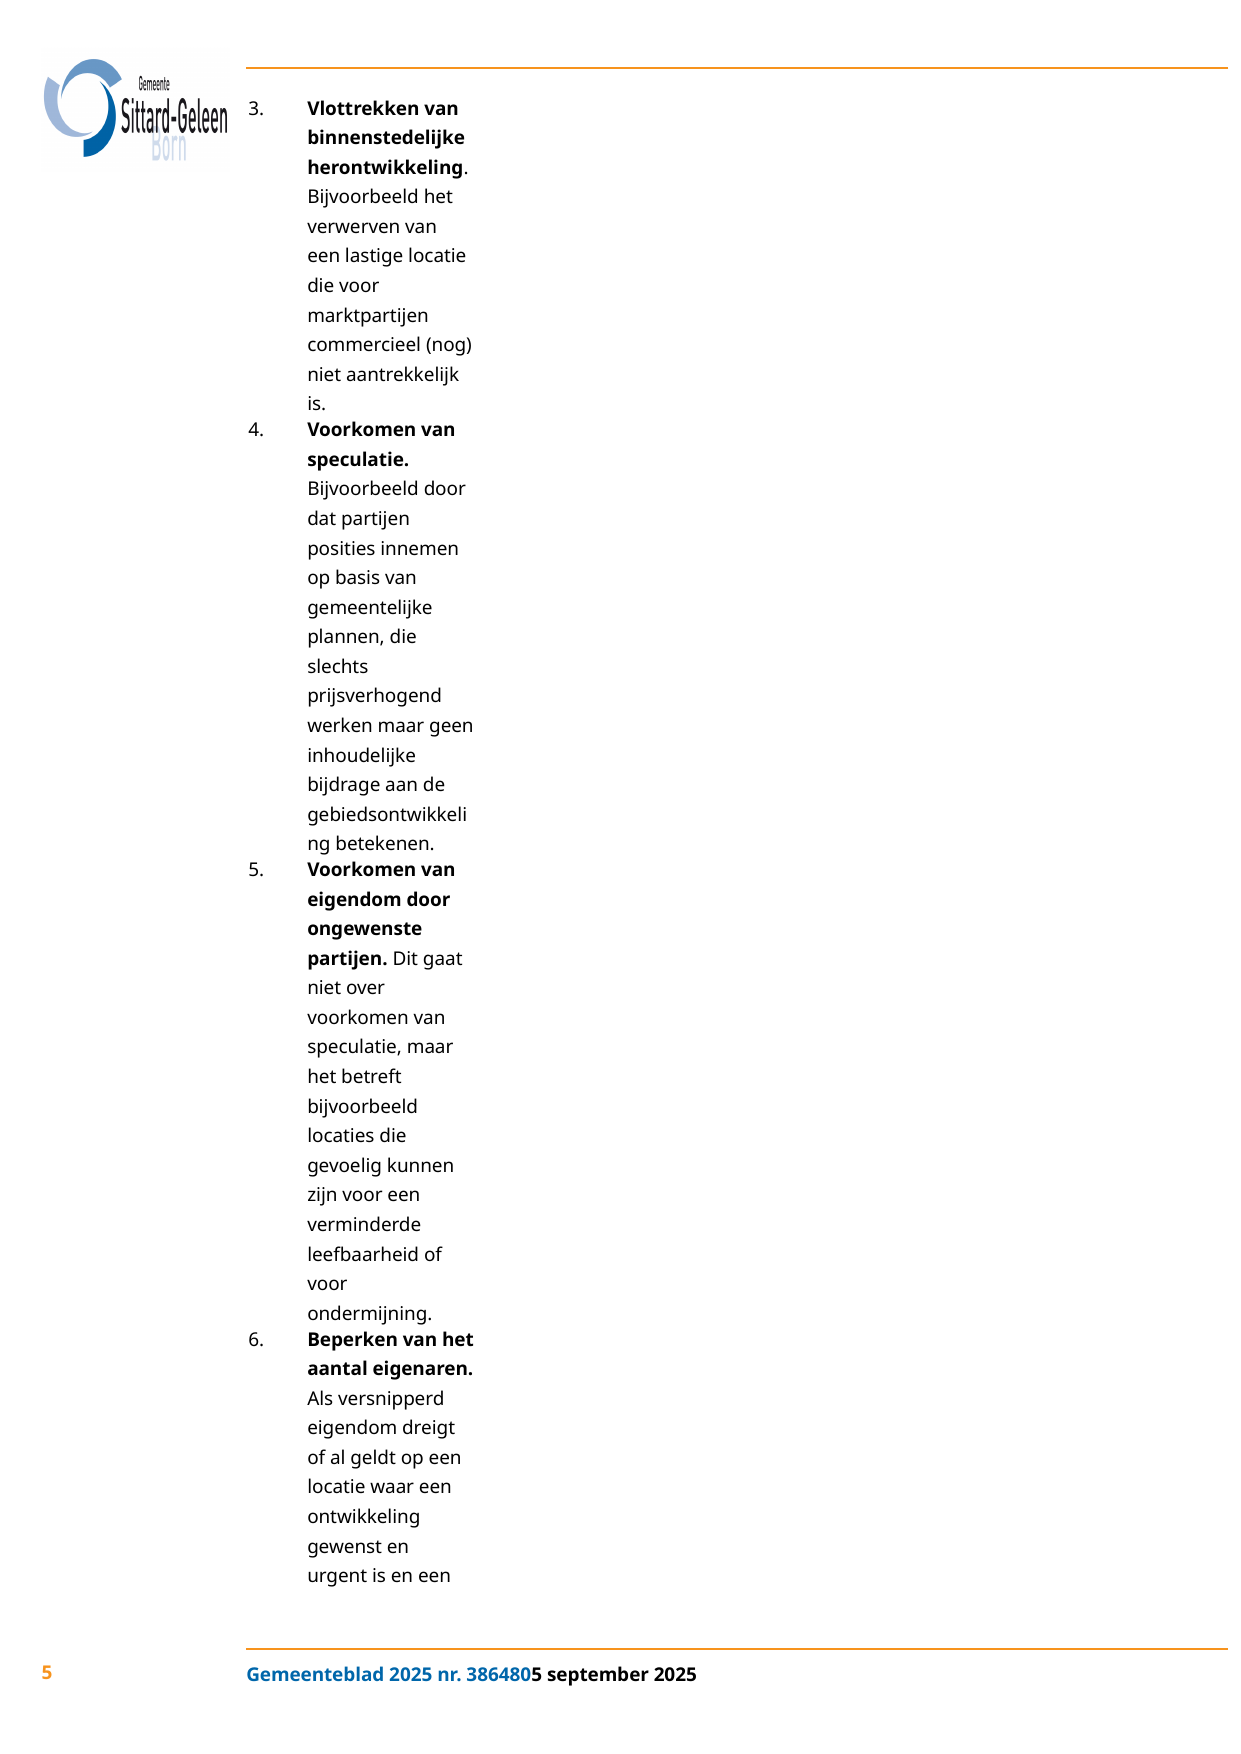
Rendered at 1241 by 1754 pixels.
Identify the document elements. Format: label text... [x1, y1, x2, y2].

table_cell Voorkomen van speculatie. Bijvoorbeeld doordat partijen posities innemen op basis van gemeentelijke plannen, die slechts prijsverhogend werken maar geen inhoudelijke bijdrage aan de gebiedsontwikkeling betekenen. [248, 416, 474, 856]
picture [41, 47, 231, 172]
table_cell [700, 856, 926, 1326]
table_cell [926, 856, 1152, 1326]
table_cell Vlottrekken van binnenstedelijke herontwikkeling. Bijvoorbeeld het verwerven van een lastige locatie die voor marktpartijen commercieel (nog) niet aantrekkelijk is. [248, 95, 474, 416]
table_cell [474, 95, 700, 416]
table_cell [474, 416, 700, 856]
table_cell [926, 1326, 1152, 1588]
table_cell [474, 1326, 700, 1588]
table_cell [700, 95, 926, 416]
table_cell [474, 856, 700, 1326]
table_cell Voorkomen van eigendom door ongewenste partijen. Dit gaat niet over voorkomen van speculatie, maar het betreft bijvoorbeeld locaties die gevoelig kunnen zijn voor een verminderde leefbaarheid of voor ondermijning. [248, 856, 474, 1326]
table_cell [700, 416, 926, 856]
table_cell Beperken van het aantal eigenaren. Als versnipperd eigendom dreigt of al geldt op een locatie waar een ontwikkeling gewenst en urgent is en een [248, 1326, 474, 1588]
table_cell [926, 416, 1152, 856]
table_cell [926, 95, 1152, 416]
table_cell [700, 1326, 926, 1588]
